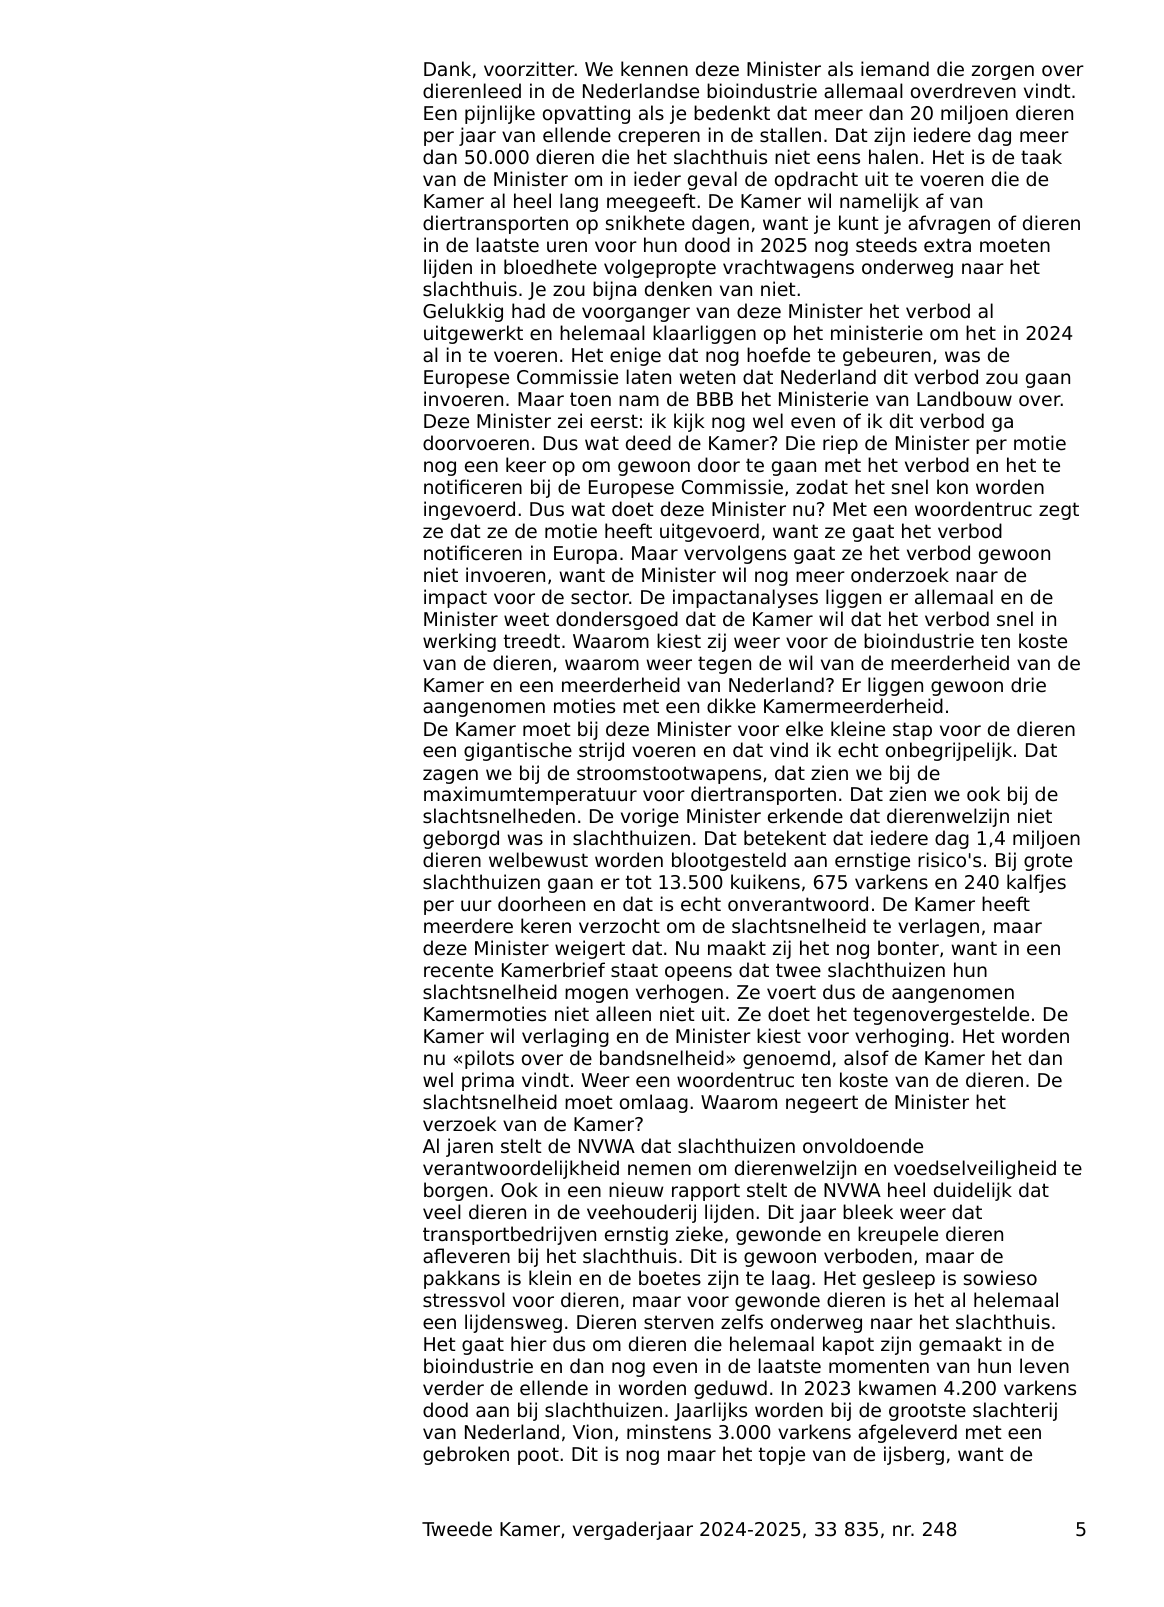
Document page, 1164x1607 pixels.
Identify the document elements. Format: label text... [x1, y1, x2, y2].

text Al jaren stelt de NVWA dat slachthuizen onvoldoende verantwoordelijkheid nemen om dierenwelzijn en voedselveiligheid te borgen. Ook in een nieuw rapport stelt de NVWA heel duidelijk dat veel dieren in de veehouderij lijden. Dit jaar bleek weer dat transportbedrijven ernstig zieke, gewonde en kreupele dieren afleveren bij het slachthuis. Dit is gewoon verboden, maar de pakkans is klein en de boetes zijn te laag. Het gesleep is sowieso stressvol voor dieren, maar voor gewonde dieren is het al helemaal een lijdensweg. Dieren sterven zelfs onderweg naar het slachthuis. Het gaat hier dus om dieren die helemaal kapot zijn gemaakt in de bioindustrie en dan nog even in de laatste momenten van hun leven verder de ellende in worden geduwd. In 2023 kwamen 4.200 varkens dood aan bij slachthuizen. Jaarlijks worden bij de grootste slachterij van Nederland, Vion, minstens 3.000 varkens afgeleverd met een gebroken poot. Dit is nog maar het topje van de ijsberg, want de [422, 1136, 1087, 1466]
text Dank, voorzitter. We kennen deze Minister als iemand die zorgen over dierenleed in de Nederlandse bioindustrie allemaal overdreven vindt. Een pijnlijke opvatting als je bedenkt dat meer dan 20 miljoen dieren per jaar van ellende creperen in de stallen. Dat zijn iedere dag meer dan 50.000 dieren die het slachthuis niet eens halen. Het is de taak van de Minister om in ieder geval de opdracht uit te voeren die de Kamer al heel lang meegeeft. De Kamer wil namelijk af van diertransporten op snikhete dagen, want je kunt je afvragen of dieren in de laatste uren voor hun dood in 2025 nog steeds extra moeten lijden in bloedhete volgepropte vrachtwagens onderweg naar het slachthuis. Je zou bijna denken van niet. [422, 59, 1087, 301]
text De Kamer moet bij deze Minister voor elke kleine stap voor de dieren een gigantische strijd voeren en dat vind ik echt onbegrijpelijk. Dat zagen we bij de stroomstootwapens, dat zien we bij de maximumtemperatuur voor diertransporten. Dat zien we ook bij de slachtsnelheden. De vorige Minister erkende dat dierenwelzijn niet geborgd was in slachthuizen. Dat betekent dat iedere dag 1,4 miljoen dieren welbewust worden blootgesteld aan ernstige risico's. Bij grote slachthuizen gaan er tot 13.500 kuikens, 675 varkens en 240 kalfjes per uur doorheen en dat is echt onverantwoord. De Kamer heeft meerdere keren verzocht om de slachtsnelheid te verlagen, maar deze Minister weigert dat. Nu maakt zij het nog bonter, want in een recente Kamerbrief staat opeens dat twee slachthuizen hun slachtsnelheid mogen verhogen. Ze voert dus de aangenomen Kamermoties niet alleen niet uit. Ze doet het tegenovergestelde. De Kamer wil verlaging en de Minister kiest voor verhoging. Het worden nu «pilots over de bandsnelheid» genoemd, alsof de Kamer het dan wel prima vindt. Weer een woordentruc ten koste van de dieren. De slachtsnelheid moet omlaag. Waarom negeert de Minister het verzoek van de Kamer? [422, 718, 1087, 1136]
text Gelukkig had de voorganger van deze Minister het verbod al uitgewerkt en helemaal klaarliggen op het ministerie om het in 2024 al in te voeren. Het enige dat nog hoefde te gebeuren, was de Europese Commissie laten weten dat Nederland dit verbod zou gaan invoeren. Maar toen nam de BBB het Ministerie van Landbouw over. Deze Minister zei eerst: ik kijk nog wel even of ik dit verbod ga doorvoeren. Dus wat deed de Kamer? Die riep de Minister per motie nog een keer op om gewoon door te gaan met het verbod en het te notificeren bij de Europese Commissie, zodat het snel kon worden ingevoerd. Dus wat doet deze Minister nu? Met een woordentruc zegt ze dat ze de motie heeft uitgevoerd, want ze gaat het verbod notificeren in Europa. Maar vervolgens gaat ze het verbod gewoon niet invoeren, want de Minister wil nog meer onderzoek naar de impact voor de sector. De impactanalyses liggen er allemaal en de Minister weet dondersgoed dat de Kamer wil dat het verbod snel in werking treedt. Waarom kiest zij weer voor de bioindustrie ten koste van de dieren, waarom weer tegen de wil van de meerderheid van de Kamer en een meerderheid van Nederland? Er liggen gewoon drie aangenomen moties met een dikke Kamermeerderheid. [422, 301, 1087, 718]
